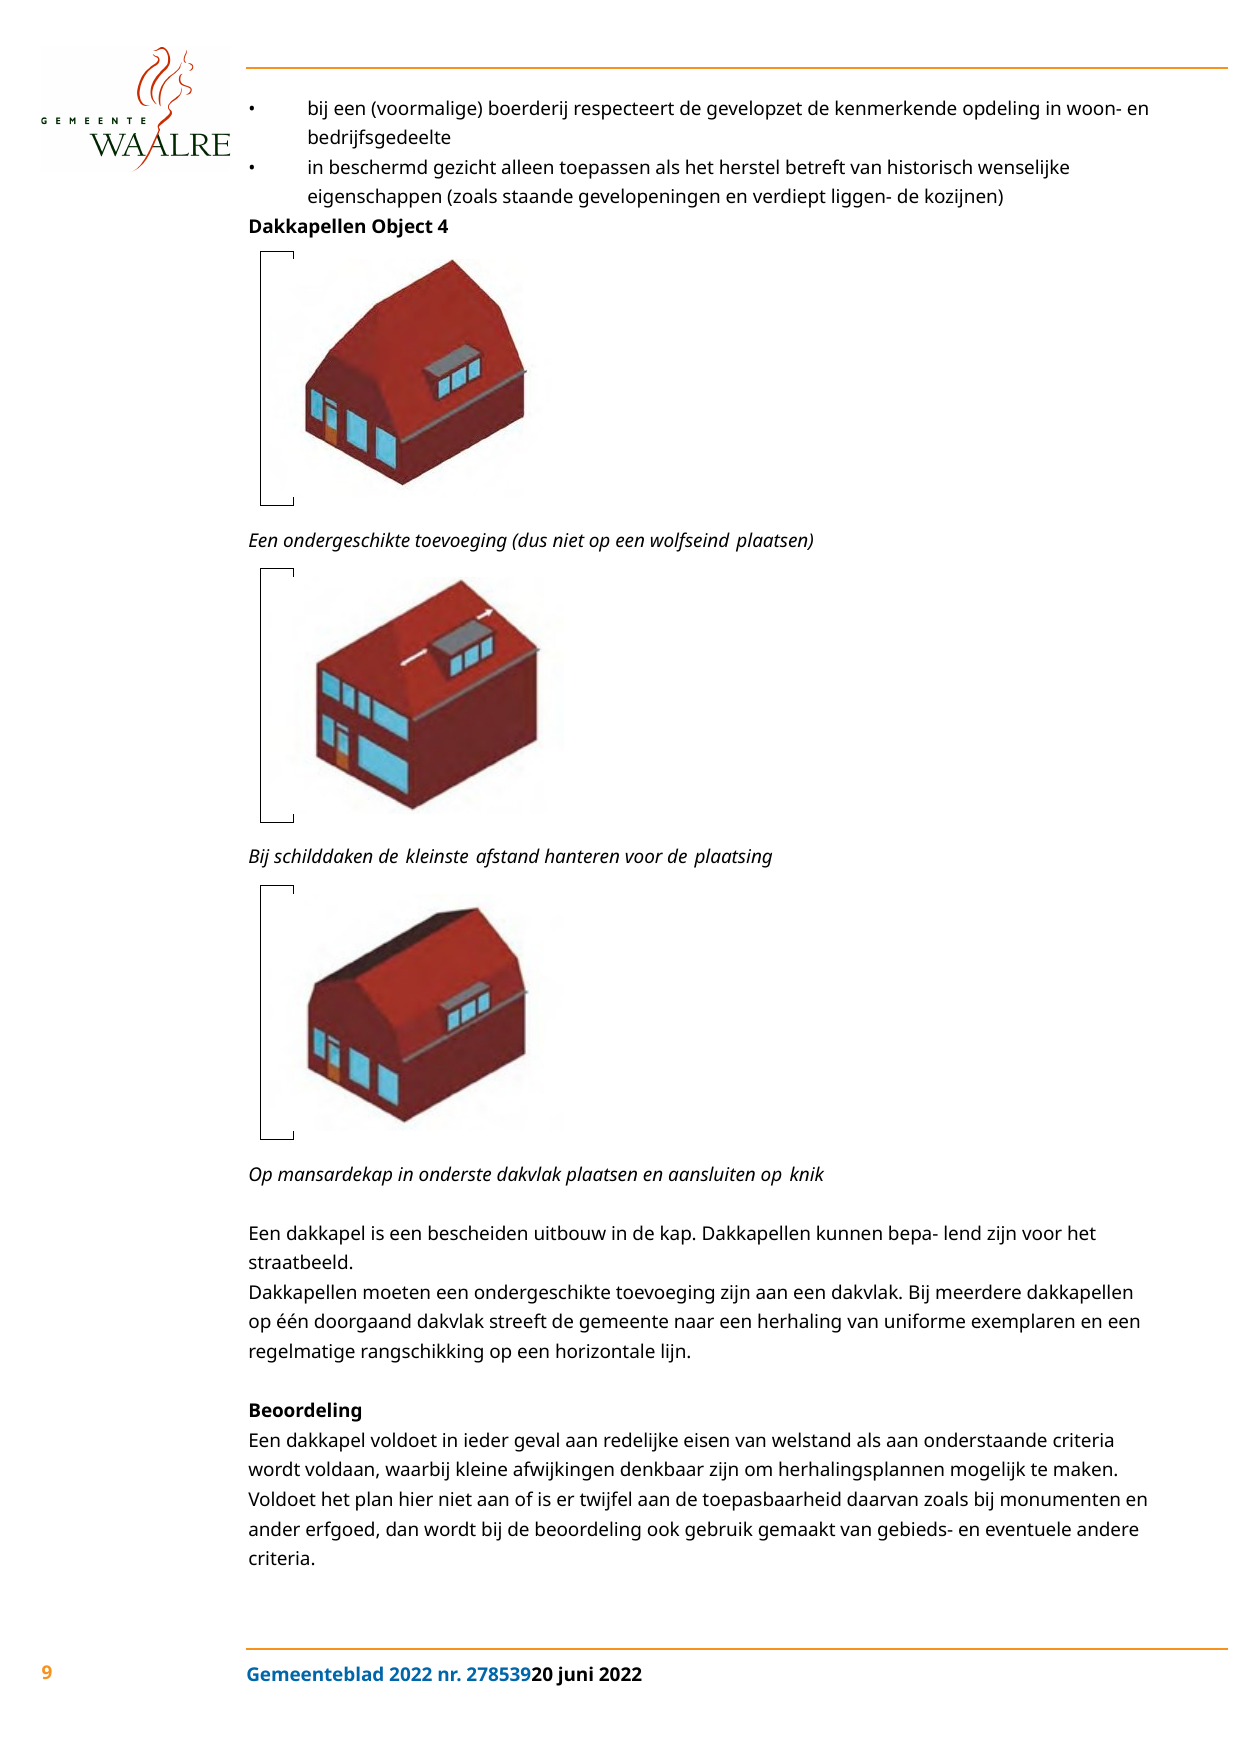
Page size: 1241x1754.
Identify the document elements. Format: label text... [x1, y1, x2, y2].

picture [268, 259, 565, 497]
text Dakkapellen Object 4 [248, 213, 1152, 239]
text Beoordeling [248, 1397, 1152, 1423]
text Een dakkapel voldoet in ieder geval aan redelijke eisen van welstand als aan onderstaande criteria wordt voldaan, waarbij kleine afwijkingen denkbaar zijn om herhalingsplannen mogelijk te maken. Voldoet het plan hier niet aan of is er twijfel aan de toepasbaarheid daarvan zoals bij monumenten en ander erfgoed, dan wordt bij de beoordeling ook gebruik gemaakt van gebieds- en eventuele andere criteria. [248, 1427, 1152, 1571]
text Dakkapellen moeten een ondergeschikte toevoeging zijn aan een dakvlak. Bij meerdere dakkapellen op één doorgaand dakvlak streeft de gemeente naar een herhaling van uniforme exemplaren en een regelmatige rangschikking op een horizontale lijn. [248, 1279, 1152, 1364]
picture [268, 894, 565, 1131]
text Een ondergeschikte toevoeging (dus niet op een wolfseind plaatsen) [248, 527, 1152, 552]
list bij een (voormalige) boerderij respecteert de gevelopzet de kenmerkende opdeling in woon- en bedrijfsgedeelte [248, 95, 1152, 150]
text Bij schilddaken de kleinste afstand hanteren voor de plaatsing [248, 844, 1152, 869]
text Een dakkapel is een bescheiden uitbouw in de kap. Dakkapellen kunnen bepa- lend zijn voor het straatbeeld. [248, 1220, 1152, 1275]
list in beschermd gezicht alleen toepassen als het herstel betreft van historisch wenselijke eigenschappen (zoals staande gevelopeningen en verdiept liggen- de kozijnen) [248, 154, 1152, 209]
picture [41, 47, 231, 172]
text Op mansardekap in onderste dakvlak plaatsen en aansluiten op knik [248, 1161, 1152, 1186]
picture [268, 577, 565, 814]
